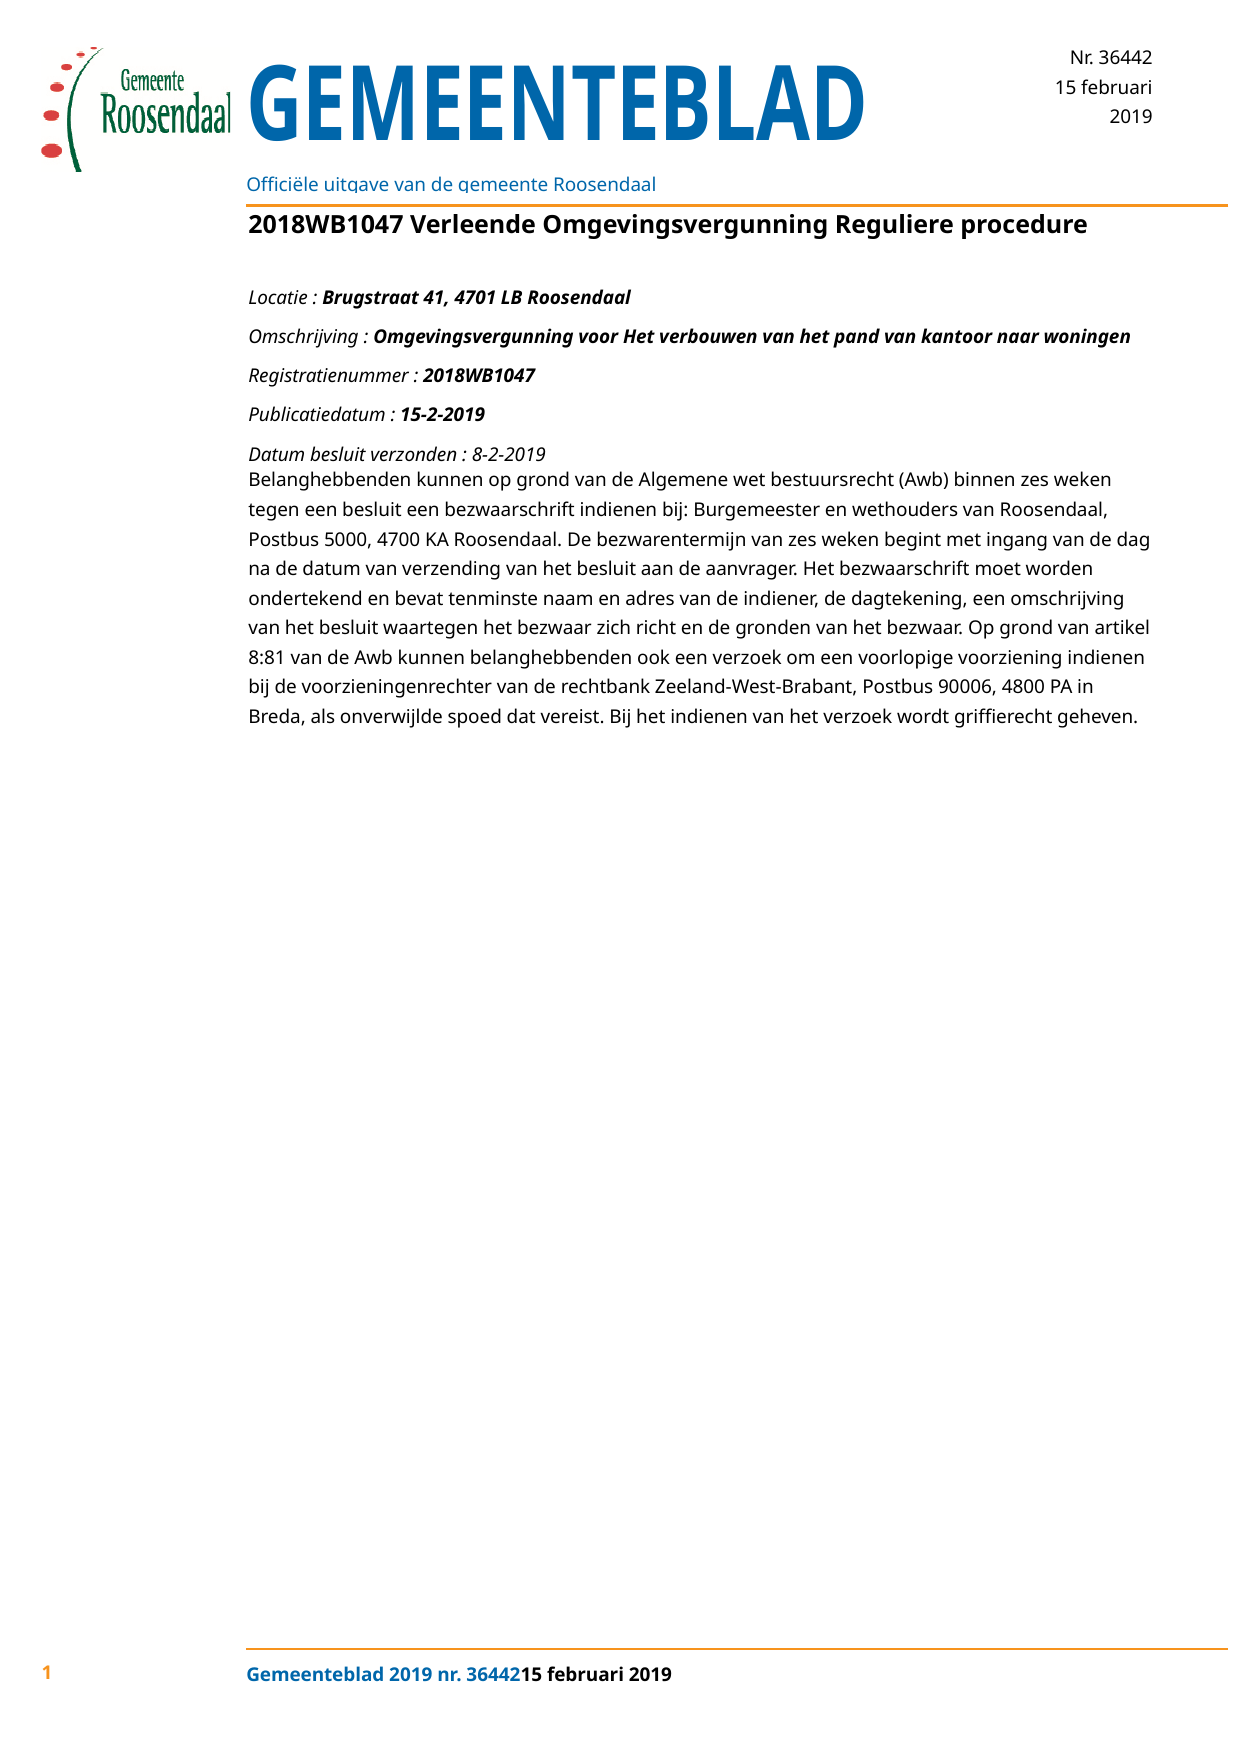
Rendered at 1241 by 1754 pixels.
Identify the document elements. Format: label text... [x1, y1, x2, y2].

text Locatie : Brugstraat 41, 4701 LB Roosendaal [248, 284, 1152, 309]
text Belanghebbenden kunnen op grond van de Algemene wet bestuursrecht (Awb) binnen zes weken tegen een besluit een bezwaarschrift indienen bij: Burgemeester en wethouders van Roosendaal, Postbus 5000, 4700 KA Roosendaal. De bezwarentermijn van zes weken begint met ingang van de dag na de datum van verzending van het besluit aan de aanvrager. Het bezwaarschrift moet worden ondertekend en bevat tenminste naam en adres van de indiener, de dagtekening, een omschrijving van het besluit waartegen het bezwaar zich richt en de gronden van het bezwaar. Op grond van artikel 8:81 van de Awb kunnen belanghebbenden ook een verzoek om een voorlopige voorziening indienen bij de voorzieningenrechter van de rechtbank Zeeland-West-Brabant, Postbus 90006, 4800 PA in Breda, als onverwijlde spoed dat vereist. Bij het indienen van het verzoek wordt griffierecht geheven. [248, 467, 1152, 729]
text Registratienummer : 2018WB1047 [248, 362, 1152, 388]
text 2018WB1047 Verleende Omgevingsvergunning Reguliere procedure [248, 207, 1152, 241]
text Omschrijving : Omgevingsvergunning voor Het verbouwen van het pand van kantoor naar woningen [248, 323, 1152, 349]
picture [41, 47, 231, 172]
text Datum besluit verzonden : 8-2-2019 [248, 441, 1152, 467]
text Publicatiedatum : 15-2-2019 [248, 402, 1152, 427]
